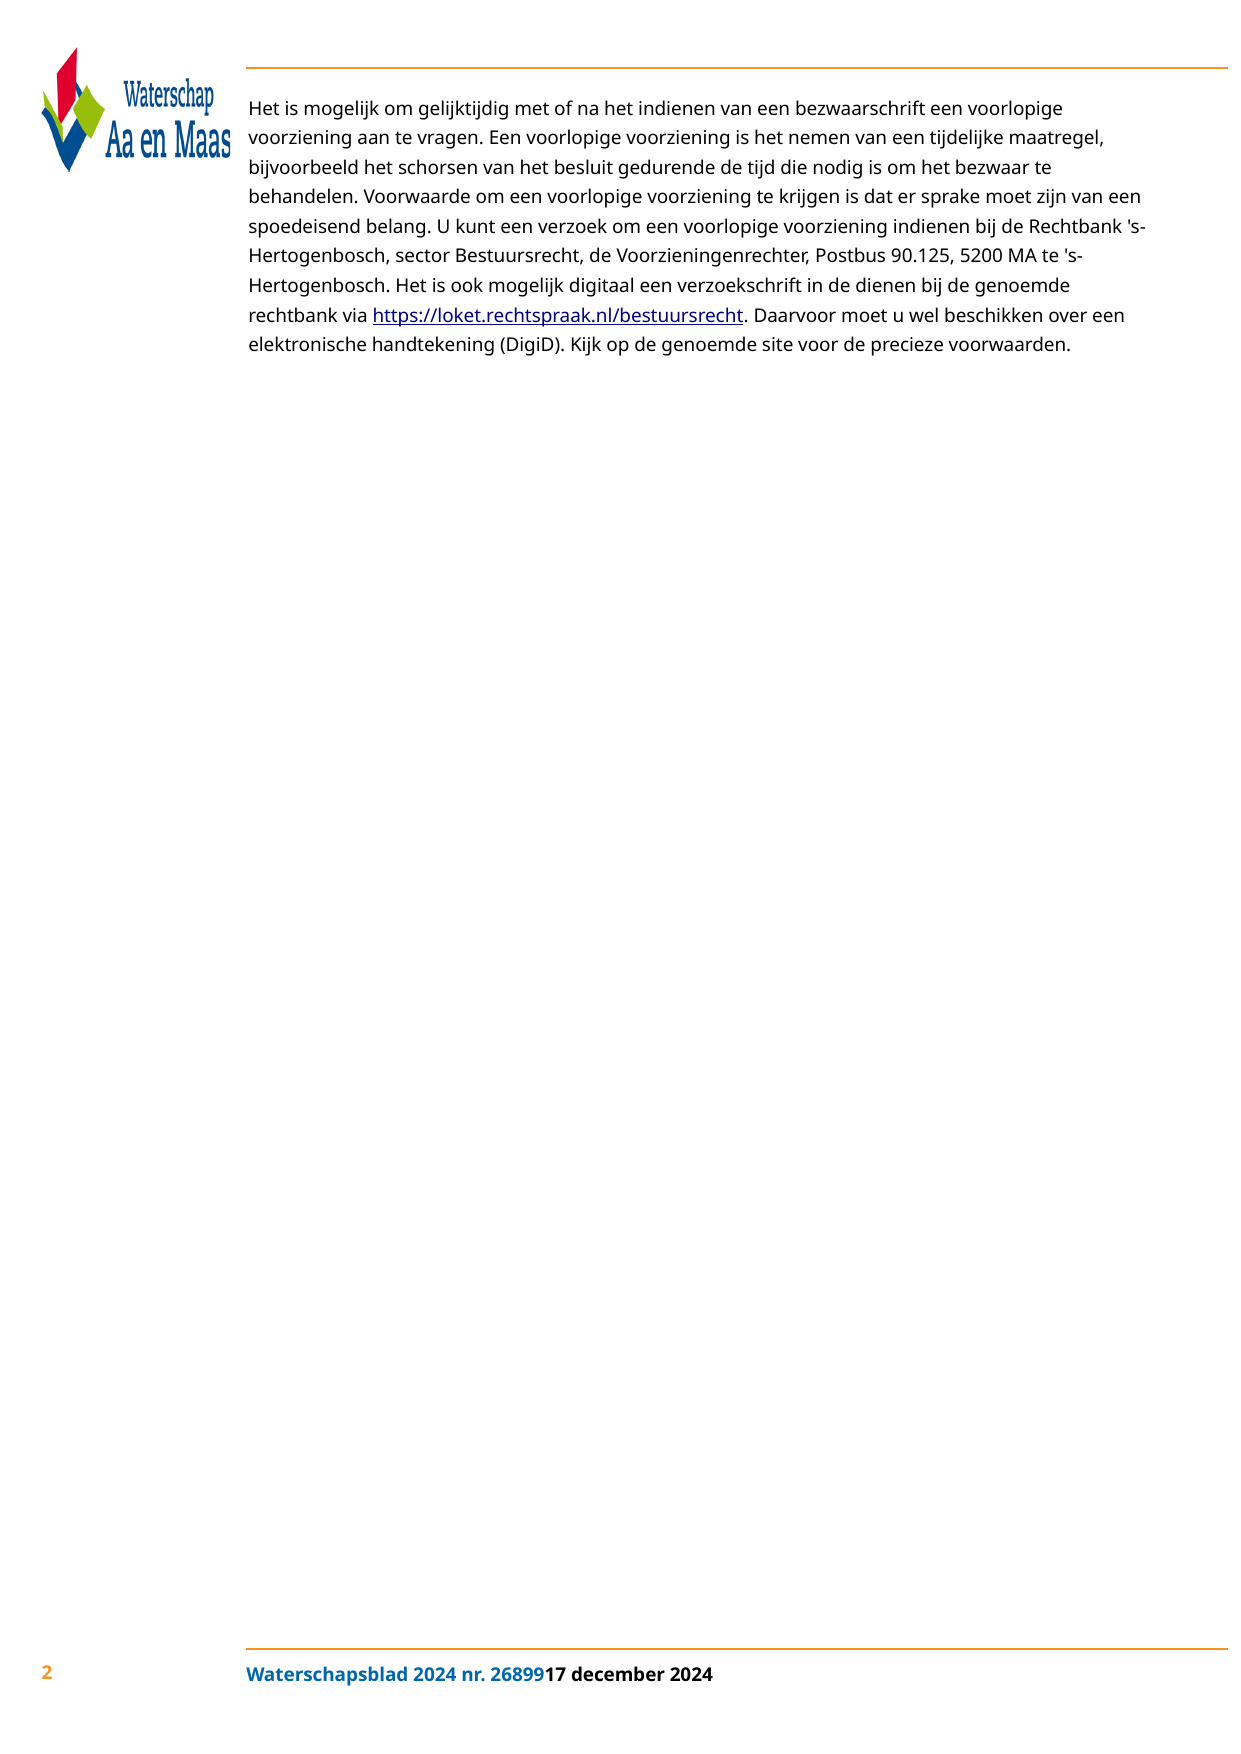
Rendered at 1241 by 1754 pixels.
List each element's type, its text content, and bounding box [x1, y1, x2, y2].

text Het is mogelijk om gelijktijdig met of na het indienen van een bezwaarschrift een voorlopige voorziening aan te vragen. Een voorlopige voorziening is het nemen van een tijdelijke maatregel, bijvoorbeeld het schorsen van het besluit gedurende de tijd die nodig is om het bezwaar te behandelen. Voorwaarde om een voorlopige voorziening te krijgen is dat er sprake moet zijn van een spoedeisend belang. U kunt een verzoek om een voorlopige voorziening indienen bij de Rechtbank 's-Hertogenbosch, sector Bestuursrecht, de Voorzieningenrechter, Postbus 90.125, 5200 MA te 's-Hertogenbosch. Het is ook mogelijk digitaal een verzoekschrift in de dienen bij de genoemde rechtbank via https://loket.rechtspraak.nl/bestuursrecht. Daarvoor moet u wel beschikken over een elektronische handtekening (DigiD). Kijk op de genoemde site voor de precieze voorwaarden. [248, 95, 1152, 357]
picture [41, 47, 231, 172]
